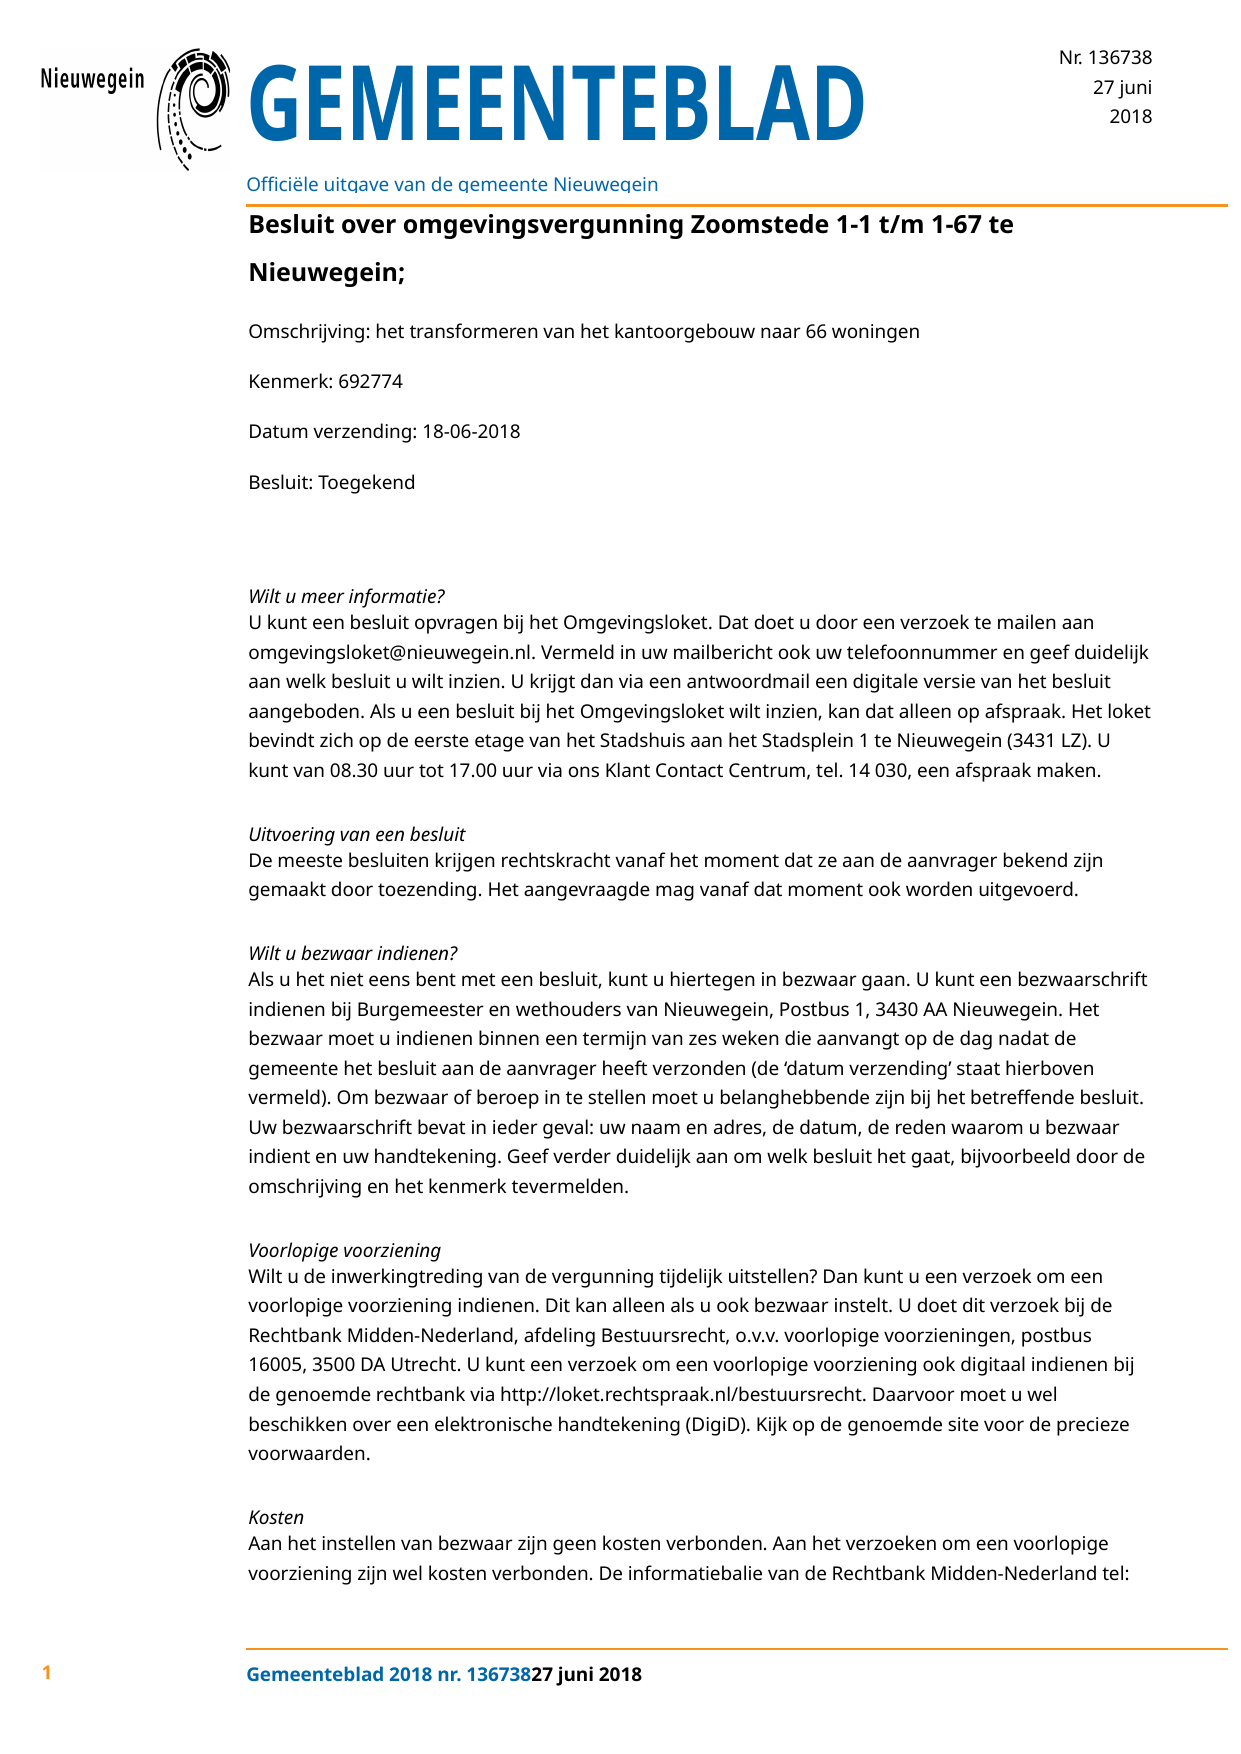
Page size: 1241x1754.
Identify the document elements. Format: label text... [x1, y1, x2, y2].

picture [41, 47, 231, 172]
text De meeste besluiten krijgen rechtskracht vanaf het moment dat ze aan de aanvrager bekend zijn gemaakt door toezending. Het aangevraagde mag vanaf dat moment ook worden uitgevoerd. [248, 847, 1152, 902]
text U kunt een besluit opvragen bij het Omgevingsloket. Dat doet u door een verzoek te mailen aan omgevingsloket@nieuwegein.nl. Vermeld in uw mailbericht ook uw telefoonnummer en geef duidelijk aan welk besluit u wilt inzien. U krijgt dan via een antwoordmail een digitale versie van het besluit aangeboden. Als u een besluit bij het Omgevingsloket wilt inzien, kan dat alleen op afspraak. Het loket bevindt zich op de eerste etage van het Stadshuis aan het Stadsplein 1 te Nieuwegein (3431 LZ). U kunt van 08.30 uur tot 17.00 uur via ons Klant Contact Centrum, tel. 14 030, een afspraak maken. [248, 609, 1152, 783]
text Wilt u meer informatie? [248, 583, 1152, 609]
text Aan het instellen van bezwaar zijn geen kosten verbonden. Aan het verzoeken om een voorlopige voorziening zijn wel kosten verbonden. De informatiebalie van de Rechtbank Midden-Nederland tel: [248, 1530, 1152, 1585]
text Als u het niet eens bent met een besluit, kunt u hiertegen in bezwaar gaan. U kunt een bezwaarschrift indienen bij Burgemeester en wethouders van Nieuwegein, Postbus 1, 3430 AA Nieuwegein. Het bezwaar moet u indienen binnen een termijn van zes weken die aanvangt op de dag nadat de gemeente het besluit aan de aanvrager heeft verzonden (de ‘datum verzending’ staat hierboven vermeld). Om bezwaar of beroep in te stellen moet u belanghebbende zijn bij het betreffende besluit. Uw bezwaarschrift bevat in ieder geval: uw naam en adres, de datum, de reden waarom u bezwaar indient en uw handtekening. Geef verder duidelijk aan om welk besluit het gaat, bijvoorbeeld door de omschrijving en het kenmerk tevermelden. [248, 966, 1152, 1199]
text Wilt u de inwerkingtreding van de vergunning tijdelijk uitstellen? Dan kunt u een verzoek om een voorlopige voorziening indienen. Dit kan alleen als u ook bezwaar instelt. U doet dit verzoek bij de Rechtbank Midden-Nederland, afdeling Bestuursrecht, o.v.v. voorlopige voorzieningen, postbus 16005, 3500 DA Utrecht. U kunt een verzoek om een voorlopige voorziening ook digitaal indienen bij de genoemde rechtbank via http://loket.rechtspraak.nl/bestuursrecht. Daarvoor moet u wel beschikken over een elektronische handtekening (DigiD). Kijk op de genoemde site voor de precieze voorwaarden. [248, 1263, 1152, 1466]
text Kosten [248, 1504, 1152, 1530]
text Omschrijving: het transformeren van het kantoorgebouw naar 66 woningen [248, 318, 1152, 344]
text Uitvoering van een besluit [248, 821, 1152, 847]
text Kenmerk: 692774 [248, 368, 1152, 394]
text Wilt u bezwaar indienen? [248, 940, 1152, 966]
text Voorlopige voorziening [248, 1237, 1152, 1263]
text Besluit over omgevingsvergunning Zoomstede 1-1 t/m 1-67 te Nieuwegein; [248, 207, 1152, 288]
text Datum verzending: 18-06-2018 [248, 419, 1152, 444]
text Besluit: Toegekend [248, 469, 1152, 495]
